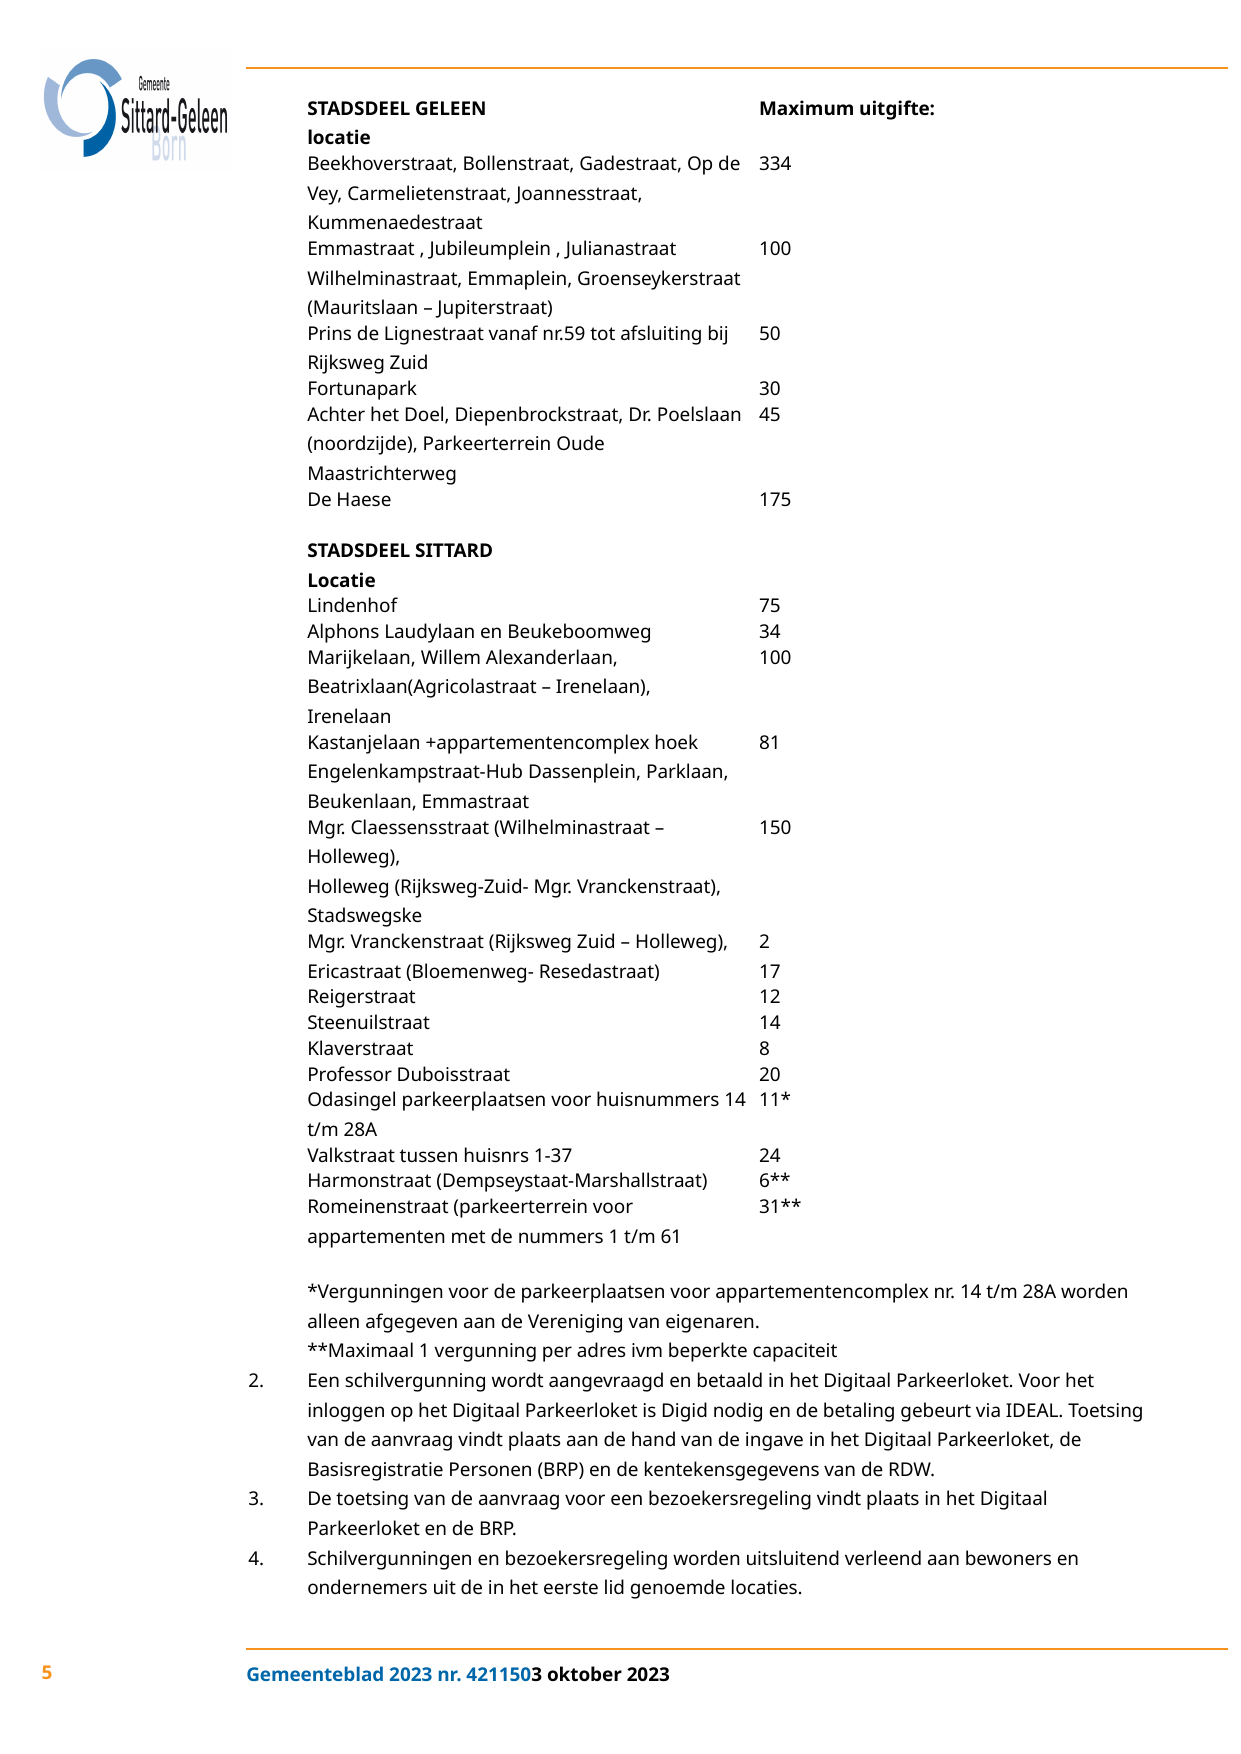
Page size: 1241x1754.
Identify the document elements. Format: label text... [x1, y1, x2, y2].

table_cell 175 [759, 486, 1211, 512]
table_cell 24 [759, 1142, 1211, 1168]
table_cell 2 17 [759, 929, 1211, 984]
table_cell Reigerstraat [307, 984, 759, 1009]
table_cell 100 [759, 235, 1211, 320]
table_cell [759, 538, 1211, 593]
table_cell De Haese [307, 486, 759, 512]
table_cell 34 [759, 619, 1211, 644]
table_cell 11* [759, 1087, 1211, 1142]
table_cell 150 [759, 814, 1211, 928]
table_cell Professor Duboisstraat [307, 1061, 759, 1087]
table_cell Marijkelaan, Willem Alexanderlaan, Beatrixlaan(Agricolastraat – Irenelaan), Irenelaan [307, 644, 759, 729]
table_cell Mgr. Claessensstraat (Wilhelminastraat – Holleweg), Holleweg (Rijksweg-Zuid- Mgr. Vranckenstraat), Stadswegske [307, 814, 759, 928]
table_cell 100 [759, 644, 1211, 729]
table_cell 75 [759, 593, 1211, 618]
table_header Maximum uitgifte: [759, 95, 1211, 150]
table_cell 12 [759, 984, 1211, 1009]
table_cell Fortunapark [307, 375, 759, 401]
table_cell 20 [759, 1061, 1211, 1087]
table_header STADSDEEL GELEEN locatie [307, 95, 759, 150]
table_cell 45 [759, 401, 1211, 486]
table_cell 81 [759, 729, 1211, 814]
table_cell Beekhoverstraat, Bollenstraat, Gadestraat, Op de Vey, Carmelietenstraat, Joannesstraat, Kummenaedestraat [307, 150, 759, 235]
table_cell Kastanjelaan +appartementencomplex hoek Engelenkampstraat-Hub Dassenplein, Parklaan, Beukenlaan, Emmastraat [307, 729, 759, 814]
table_cell Prins de Lignestraat vanaf nr.59 tot afsluiting bij Rijksweg Zuid [307, 320, 759, 375]
table_cell Valkstraat tussen huisnrs 1-37 [307, 1142, 759, 1168]
list De toetsing van de aanvraag voor een bezoekersregeling vindt plaats in het Digitaal Parkeerloket en de BRP. [248, 1486, 1152, 1541]
table_cell 31** [759, 1194, 1211, 1249]
list Schilvergunningen en bezoekersregeling worden uitsluitend verleend aan bewoners en ondernemers uit de in het eerste lid genoemde locaties. [248, 1545, 1152, 1600]
table_cell 6** [759, 1168, 1211, 1193]
table_cell Mgr. Vranckenstraat (Rijksweg Zuid – Holleweg), Ericastraat (Bloemenweg- Resedastraat) [307, 929, 759, 984]
picture [41, 47, 231, 172]
table_cell 50 [759, 320, 1211, 375]
table_cell Alphons Laudylaan en Beukeboomweg [307, 619, 759, 644]
table_cell 14 [759, 1010, 1211, 1035]
table_cell Lindenhof [307, 593, 759, 618]
table_cell Emmastraat , Jubileumplein , Julianastraat Wilhelminastraat, Emmaplein, Groenseykerstraat (Mauritslaan – Jupiterstraat) [307, 235, 759, 320]
table_cell Achter het Doel, Diepenbrockstraat, Dr. Poelslaan (noordzijde), Parkeerterrein Oude Maastrichterweg [307, 401, 759, 486]
table_cell Klaverstraat [307, 1035, 759, 1061]
table_cell Odasingel parkeerplaatsen voor huisnummers 14 t/m 28A [307, 1087, 759, 1142]
table_cell 334 [759, 150, 1211, 235]
table_cell Romeinenstraat (parkeerterrein voor appartementen met de nummers 1 t/m 61 [307, 1194, 759, 1249]
table_cell Steenuilstraat [307, 1010, 759, 1035]
list *Vergunningen voor de parkeerplaatsen voor appartementencomplex nr. 14 t/m 28A worden alleen afgegeven aan de Vereniging van eigenaren. [248, 1278, 1152, 1334]
list Een schilvergunning wordt aangevraagd en betaald in het Digitaal Parkeerloket. Voor het inloggen op het Digitaal Parkeerloket is Digid nodig en de betaling gebeurt via IDEAL. Toetsing van de aanvraag vindt plaats aan de hand van de ingave in het Digitaal Parkeerloket, de Basisregistratie Personen (BRP) en de kentekensgegevens van de RDW. [248, 1367, 1152, 1482]
table_cell 30 [759, 375, 1211, 401]
table_cell STADSDEEL SITTARD Locatie [307, 538, 759, 593]
table_cell Harmonstraat (Dempseystaat-Marshallstraat) [307, 1168, 759, 1193]
list **Maximaal 1 vergunning per adres ivm beperkte capaciteit [248, 1338, 1152, 1363]
table_cell 8 [759, 1035, 1211, 1061]
table_cell [307, 512, 1211, 537]
